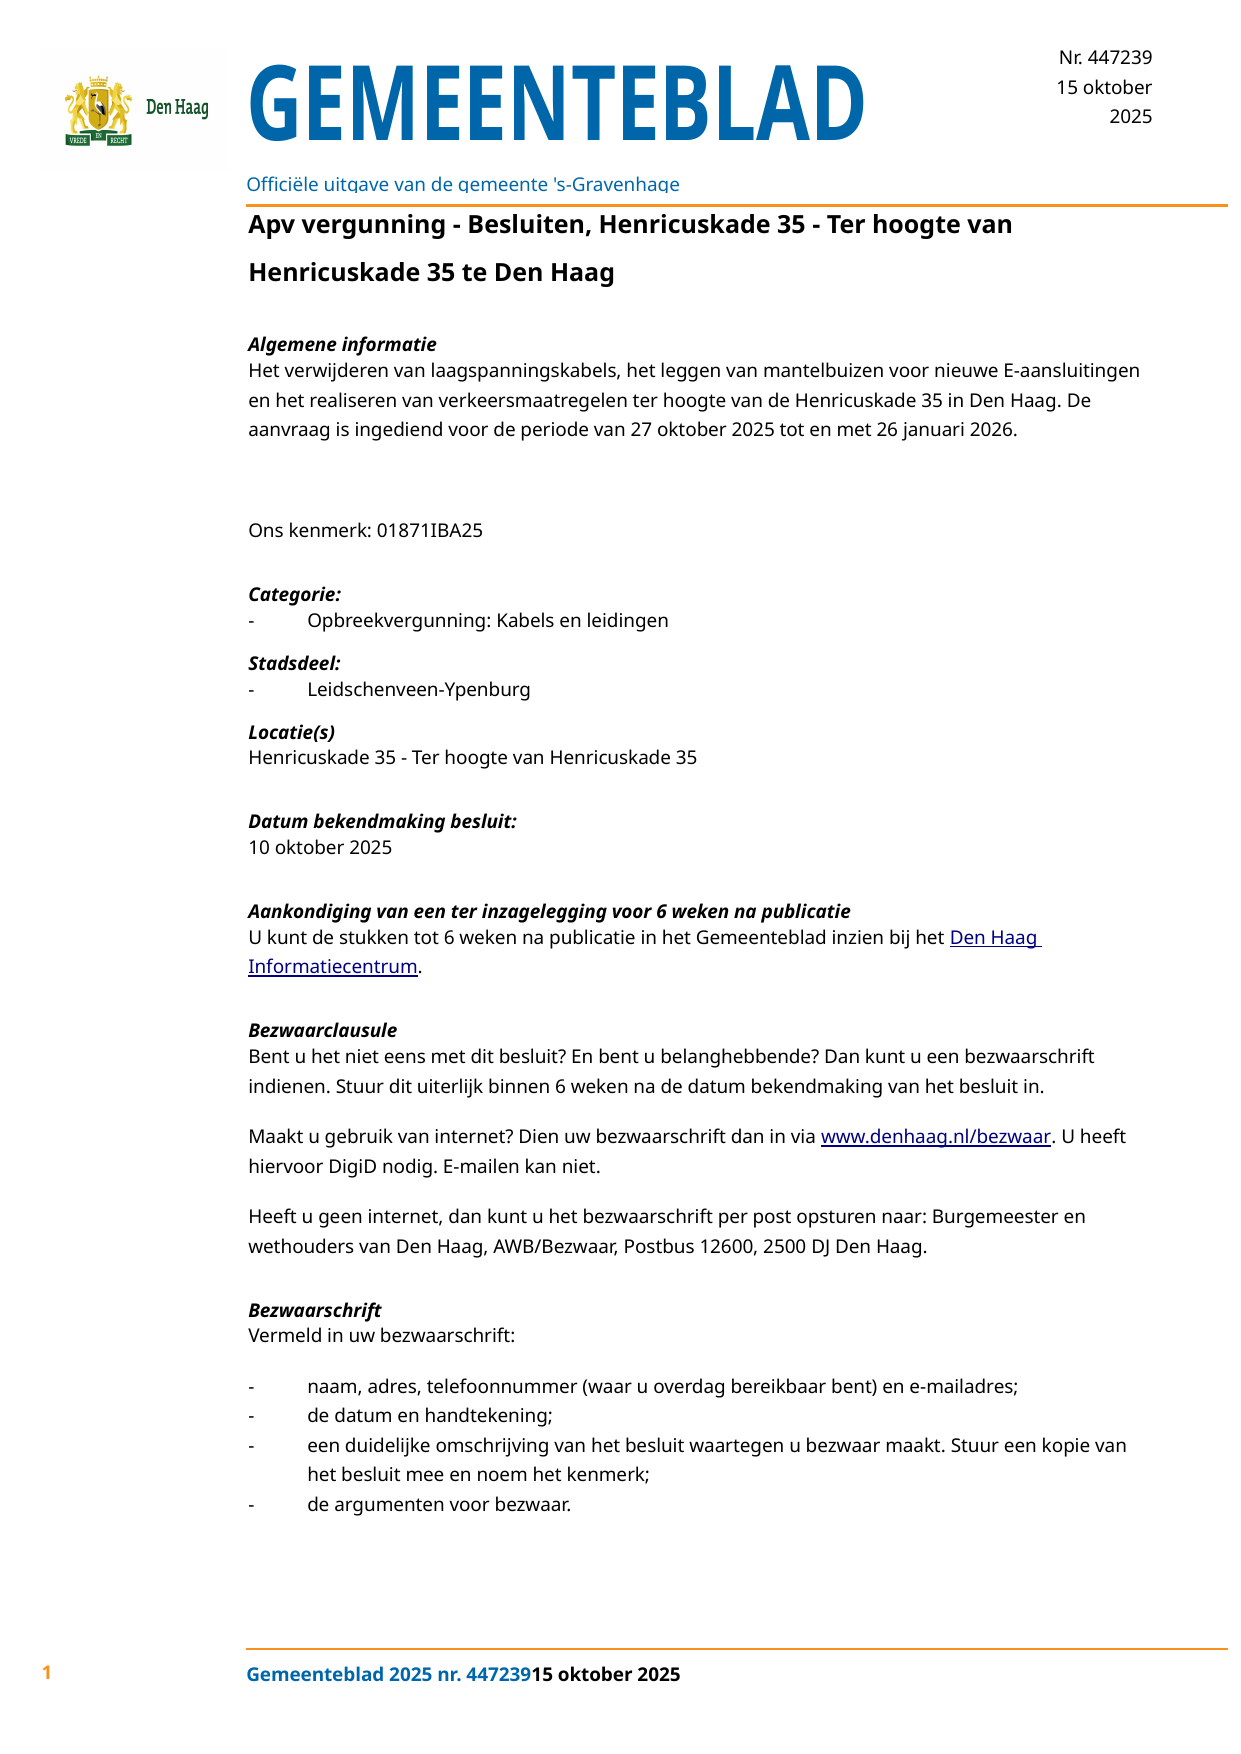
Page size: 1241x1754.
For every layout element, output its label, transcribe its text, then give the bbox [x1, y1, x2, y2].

text Apv vergunning - Besluiten, Henricuskade 35 - Ter hoogte van Henricuskade 35 te Den Haag [248, 207, 1152, 288]
list de datum en handtekening; [248, 1402, 1152, 1428]
text Maakt u gebruik van internet? Dien uw bezwaarschrift dan in via www.denhaag.nl/bezwaar. U heeft hiervoor DigiD nodig. E-mailen kan niet. [248, 1123, 1152, 1178]
text Datum bekendmaking besluit: [248, 808, 1152, 834]
text Bezwaarschrift [248, 1297, 1152, 1322]
text Locatie(s) [248, 719, 1152, 744]
picture [41, 47, 231, 172]
text 10 oktober 2025 [248, 834, 1152, 860]
list naam, adres, telefoonnummer (waar u overdag bereikbaar bent) en e-mailadres; [248, 1373, 1152, 1399]
text Aankondiging van een ter inzagelegging voor 6 weken na publicatie [248, 898, 1152, 924]
list Opbreekvergunning: Kabels en leidingen [248, 607, 1152, 633]
list de argumenten voor bezwaar. [248, 1491, 1152, 1517]
text Categorie: [248, 581, 1152, 607]
text Ons kenmerk: 01871IBA25 [248, 517, 1152, 543]
text Vermeld in uw bezwaarschrift: [248, 1322, 1152, 1348]
list Leidschenveen-Ypenburg [248, 676, 1152, 701]
text Heeft u geen internet, dan kunt u het bezwaarschrift per post opsturen naar: Burgemeester en wethouders van Den Haag, AWB/Bezwaar, Postbus 12600, 2500 DJ Den Haag. [248, 1203, 1152, 1258]
text Het verwijderen van laagspanningskabels, het leggen van mantelbuizen voor nieuwe E-aansluitingen en het realiseren van verkeersmaatregelen ter hoogte van de Henricuskade 35 in Den Haag. De aanvraag is ingediend voor de periode van 27 oktober 2025 tot en met 26 januari 2026. [248, 357, 1152, 442]
text Algemene informatie [248, 331, 1152, 357]
text Bezwaarclausule [248, 1017, 1152, 1043]
text U kunt de stukken tot 6 weken na publicatie in het Gemeenteblad inzien bij het Den Haag Informatiecentrum. [248, 924, 1152, 979]
text Bent u het niet eens met dit besluit? En bent u belanghebbende? Dan kunt u een bezwaarschrift indienen. Stuur dit uiterlijk binnen 6 weken na de datum bekendmaking van het besluit in. [248, 1043, 1152, 1098]
text Henricuskade 35 - Ter hoogte van Henricuskade 35 [248, 744, 1152, 770]
text Stadsdeel: [248, 650, 1152, 676]
list een duidelijke omschrijving van het besluit waartegen u bezwaar maakt. Stuur een kopie van het besluit mee en noem het kenmerk; [248, 1432, 1152, 1487]
